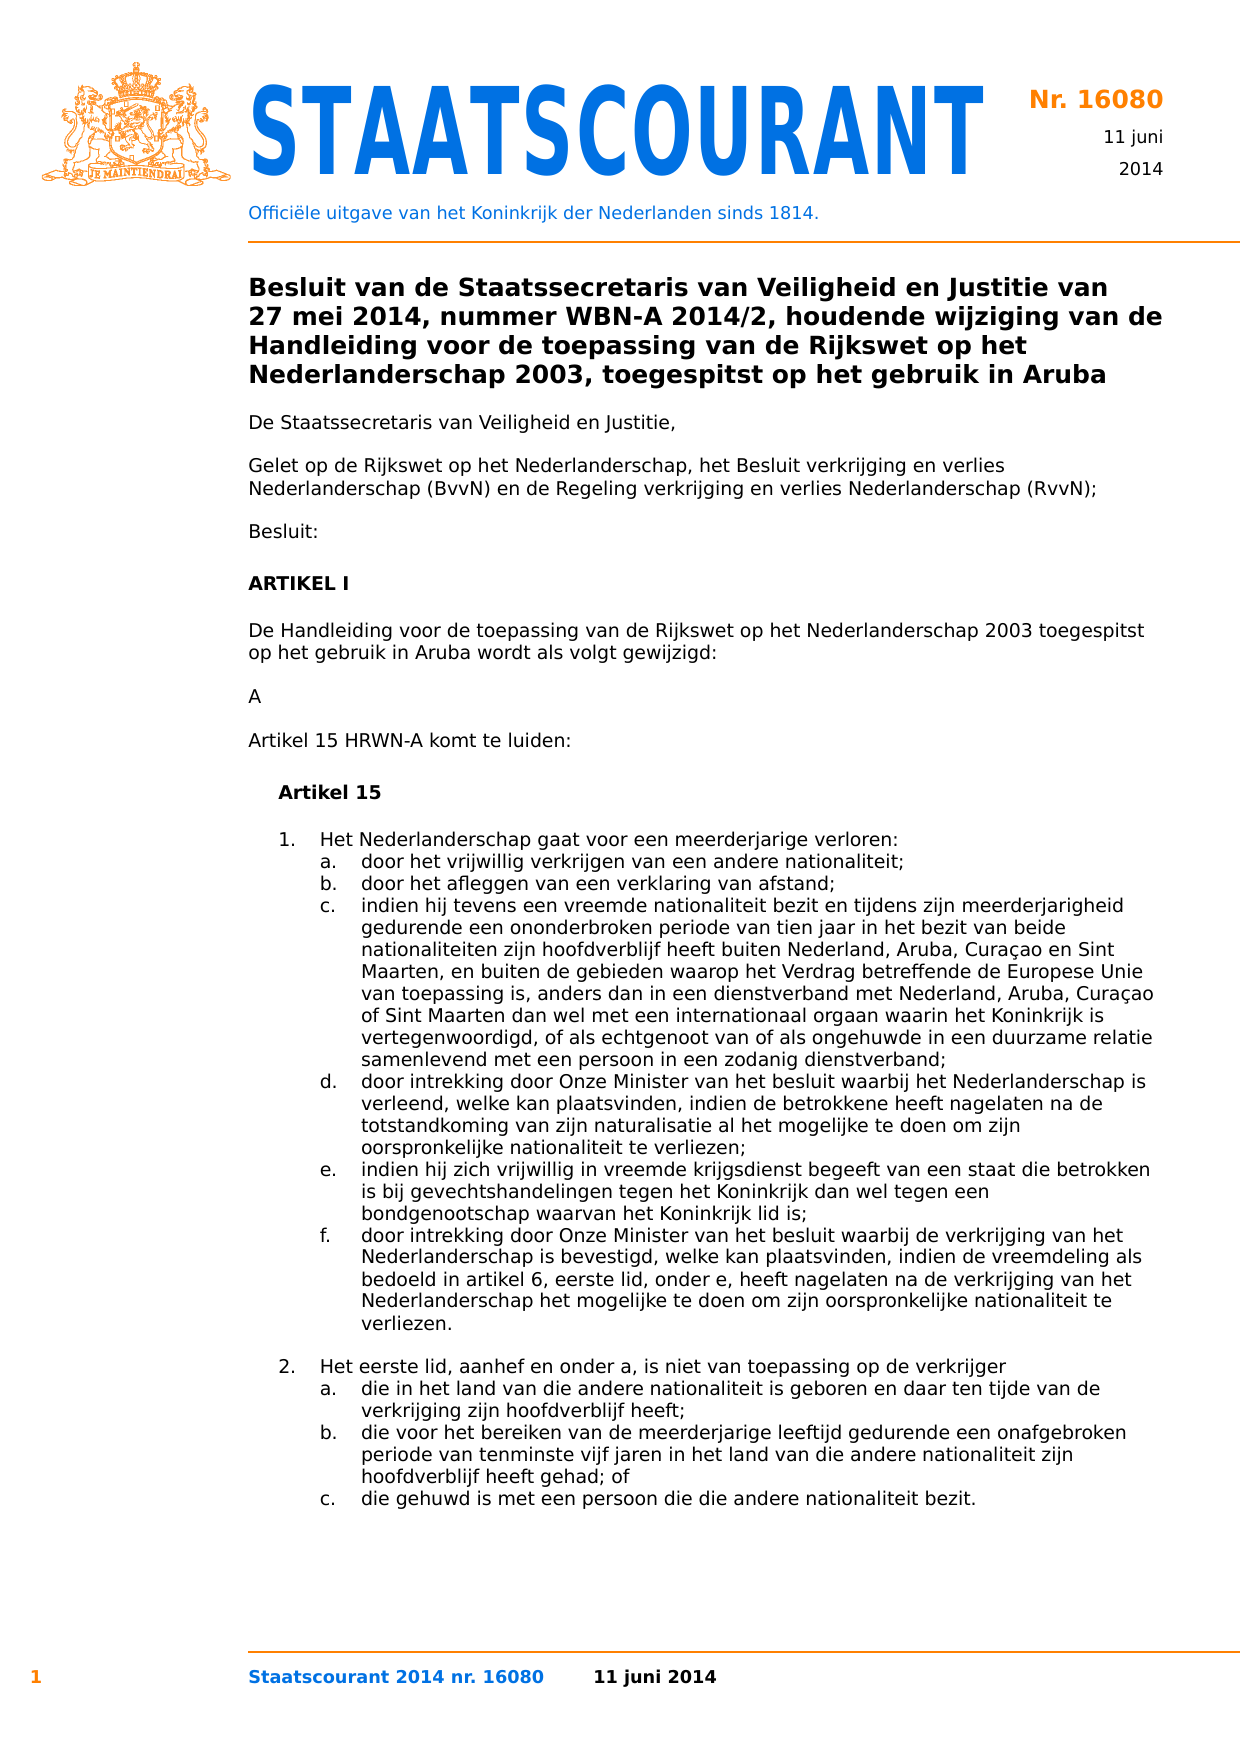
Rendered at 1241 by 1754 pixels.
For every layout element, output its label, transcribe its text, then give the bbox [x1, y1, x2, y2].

text f. door intrekking door Onze Minister van het besluit waarbij de verkrijging van het Nederlanderschap is bevestigd, welke kan plaatsvinden, indien de vreemdeling als bedoeld in artikel 6, eerste lid, onder e, heeft nagelaten na de verkrijging van het Nederlanderschap het mogelijke te doen om zijn oorspronkelijke nationaliteit te verliezen. [319, 1224, 1163, 1334]
text a. die in het land van die andere nationaliteit is geboren en daar ten tijde van de verkrijging zijn hoofdverblijf heeft; [319, 1378, 1163, 1422]
table_header [25, 62, 248, 241]
text a. door het vrijwillig verkrijgen van een andere nationaliteit; [319, 851, 1163, 873]
picture [41, 62, 231, 186]
text De Staatssecretaris van Veiligheid en Justitie, [248, 412, 1163, 433]
text A [248, 686, 1163, 708]
subtitle Besluit van de Staatssecretaris van Veiligheid en Justitie van 27 mei 2014, nummer WBN-A 2014/2, houdende wijziging van de Handleiding voor de toepassing van de Rijkswet op het Nederlanderschap 2003, toegespitst op het gebruik in Aruba [248, 273, 1163, 390]
text 1. Het Nederlanderschap gaat voor een meerderjarige verloren: [278, 829, 1163, 851]
text Besluit: [248, 521, 1163, 543]
text c. indien hij tevens een vreemde nationaliteit bezit en tijdens zijn meerderjarigheid gedurende een ononderbroken periode van tien jaar in het bezit van beide nationaliteiten zijn hoofdverblijf heeft buiten Nederland, Aruba, Curaçao en Sint Maarten, en buiten de gebieden waarop het Verdrag betreffende de Europese Unie van toepassing is, anders dan in een dienstverband met Nederland, Aruba, Curaçao of Sint Maarten dan wel met een internationaal orgaan waarin het Koninkrijk is vertegenwoordigd, of als echtgenoot van of als ongehuwde in een duurzame relatie samenlevend met een persoon in een zodanig dienstverband; [319, 895, 1163, 1071]
text Artikel 15 HRWN-A komt te luiden: [248, 730, 1163, 752]
table_header Nr. 16080 [998, 62, 1240, 121]
text e. indien hij zich vrijwillig in vreemde krijgsdienst begeeft van een staat die betrokken is bij gevechtshandelingen tegen het Koninkrijk dan wel tegen een bondgenootschap waarvan het Koninkrijk lid is; [319, 1158, 1163, 1224]
table_cell 2014 [998, 153, 1240, 203]
text b. door het afleggen van een verklaring van afstand; [319, 873, 1163, 895]
subtitle ARTIKEL I [248, 573, 1163, 595]
subtitle Artikel 15 [278, 782, 1163, 804]
table_header STAATSCOURANT [248, 62, 998, 203]
text c. die gehuwd is met een persoon die die andere nationaliteit bezit. [319, 1488, 1163, 1510]
text b. die voor het bereiken van de meerderjarige leeftijd gedurende een onafgebroken periode van tenminste vijf jaren in het land van die andere nationaliteit zijn hoofdverblijf heeft gehad; of [319, 1422, 1163, 1488]
text Gelet op de Rijkswet op het Nederlanderschap, het Besluit verkrijging en verlies Nederlanderschap (BvvN) en de Regeling verkrijging en verlies Nederlanderschap (RvvN); [248, 455, 1163, 499]
text De Handleiding voor de toepassing van de Rijkswet op het Nederlanderschap 2003 toegespitst op het gebruik in Aruba wordt als volgt gewijzigd: [248, 620, 1163, 664]
text d. door intrekking door Onze Minister van het besluit waarbij het Nederlanderschap is verleend, welke kan plaatsvinden, indien de betrokkene heeft nagelaten na de totstandkoming van zijn naturalisatie al het mogelijke te doen om zijn oorspronkelijke nationaliteit te verliezen; [319, 1071, 1163, 1158]
table_cell 11 juni [998, 121, 1240, 153]
table_cell Officiële uitgave van het Koninkrijk der Nederlanden sinds 1814. [248, 203, 1240, 241]
text 2. Het eerste lid, aanhef en onder a, is niet van toepassing op de verkrijger [278, 1356, 1163, 1378]
